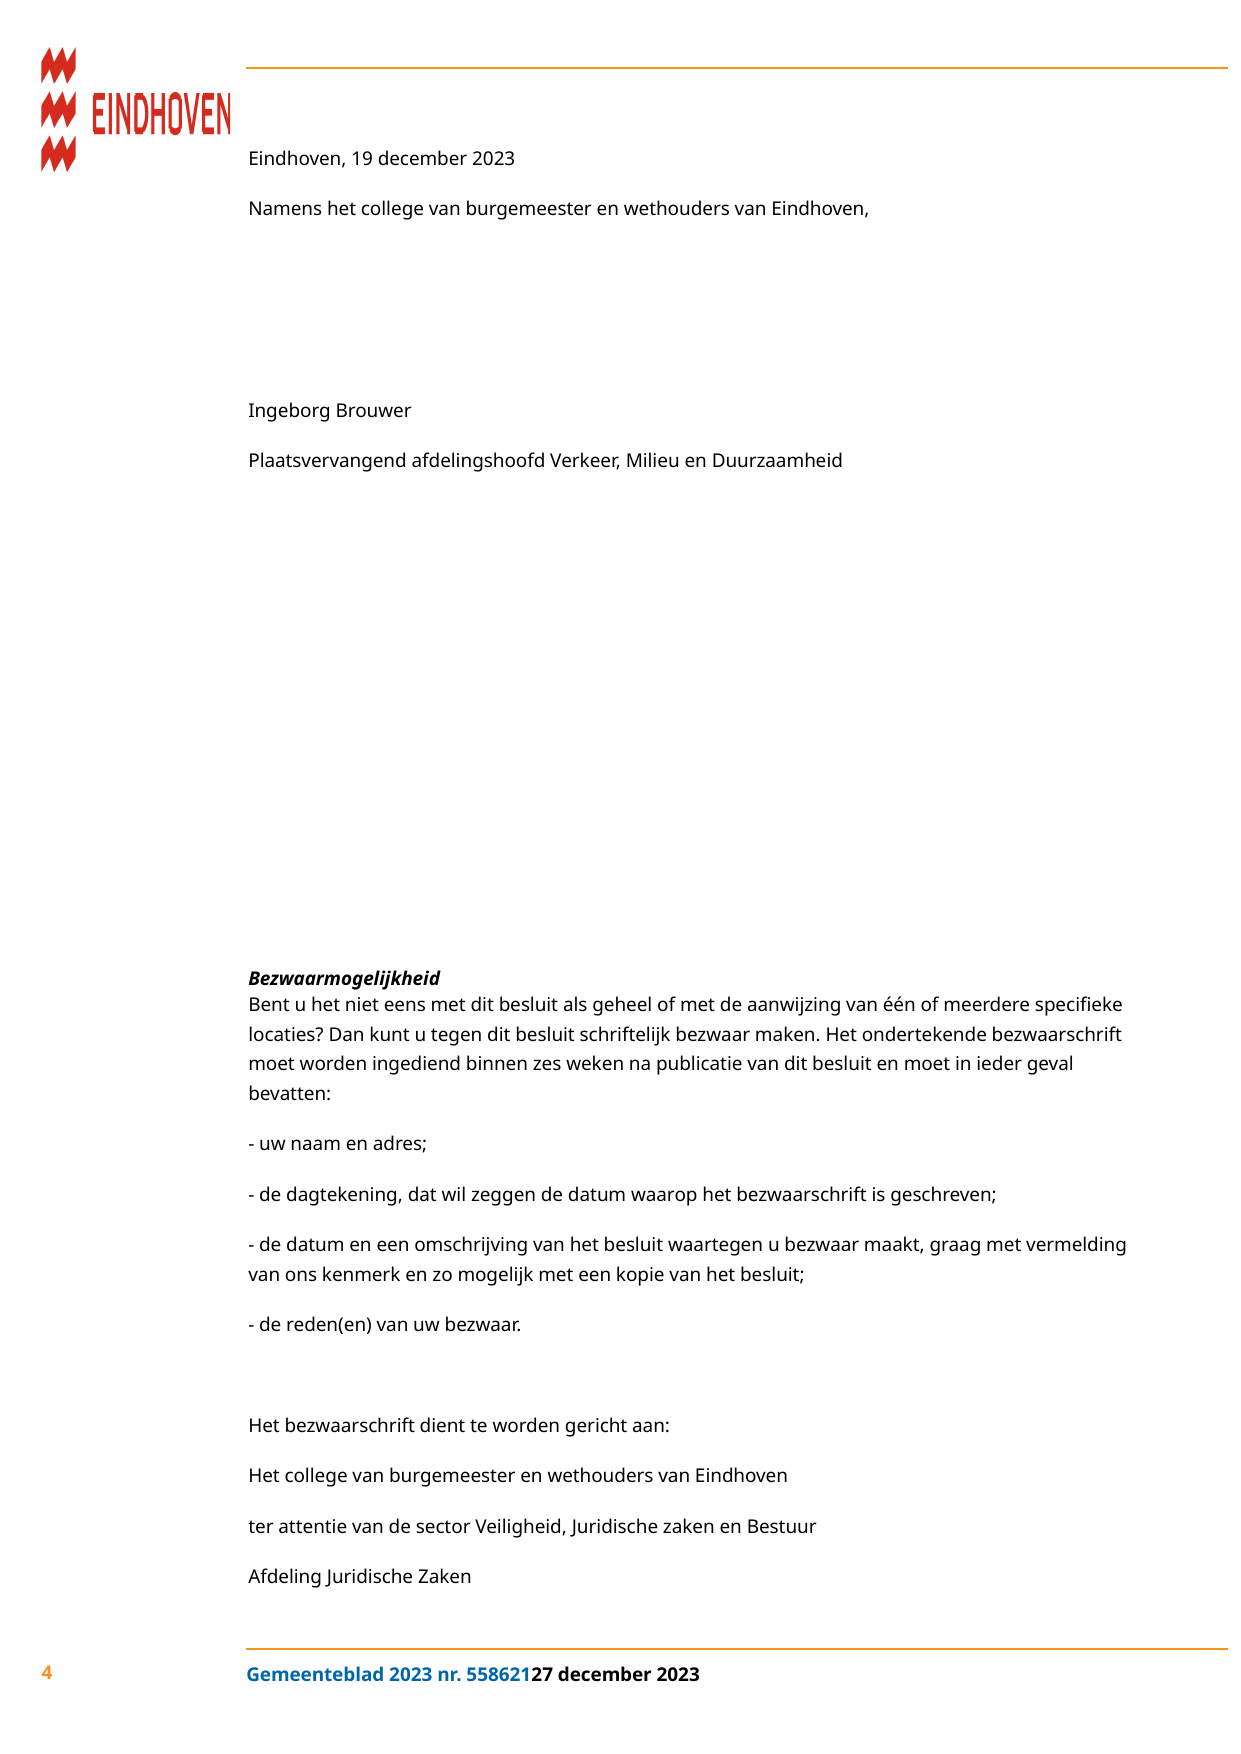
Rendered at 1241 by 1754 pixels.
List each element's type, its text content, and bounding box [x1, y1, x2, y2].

text - de reden(en) van uw bezwaar. [248, 1311, 1152, 1337]
text Het bezwaarschrift dient te worden gericht aan: [248, 1412, 1152, 1438]
text Plaatsvervangend afdelingshoofd Verkeer, Milieu en Duurzaamheid [248, 448, 1152, 473]
text Het college van burgemeester en wethouders van Eindhoven [248, 1462, 1152, 1488]
text Bent u het niet eens met dit besluit als geheel of met de aanwijzing van één of meerdere specifieke locaties? Dan kunt u tegen dit besluit schriftelijk bezwaar maken. Het ondertekende bezwaarschrift moet worden ingediend binnen zes weken na publicatie van dit besluit en moet in ieder geval bevatten: [248, 991, 1152, 1106]
text Namens het college van burgemeester en wethouders van Eindhoven, [248, 196, 1152, 221]
picture [41, 47, 231, 172]
text Bezwaarmogelijkheid [248, 965, 1152, 991]
text Afdeling Juridische Zaken [248, 1563, 1152, 1589]
text ter attentie van de sector Veiligheid, Juridische zaken en Bestuur [248, 1513, 1152, 1538]
text - de dagtekening, dat wil zeggen de datum waarop het bezwaarschrift is geschreven; [248, 1181, 1152, 1206]
text Eindhoven, 19 december 2023 [248, 145, 1152, 171]
text - uw naam en adres; [248, 1130, 1152, 1156]
text - de datum en een omschrijving van het besluit waartegen u bezwaar maakt, graag met vermelding van ons kenmerk en zo mogelijk met een kopie van het besluit; [248, 1231, 1152, 1286]
text Ingeborg Brouwer [248, 397, 1152, 423]
